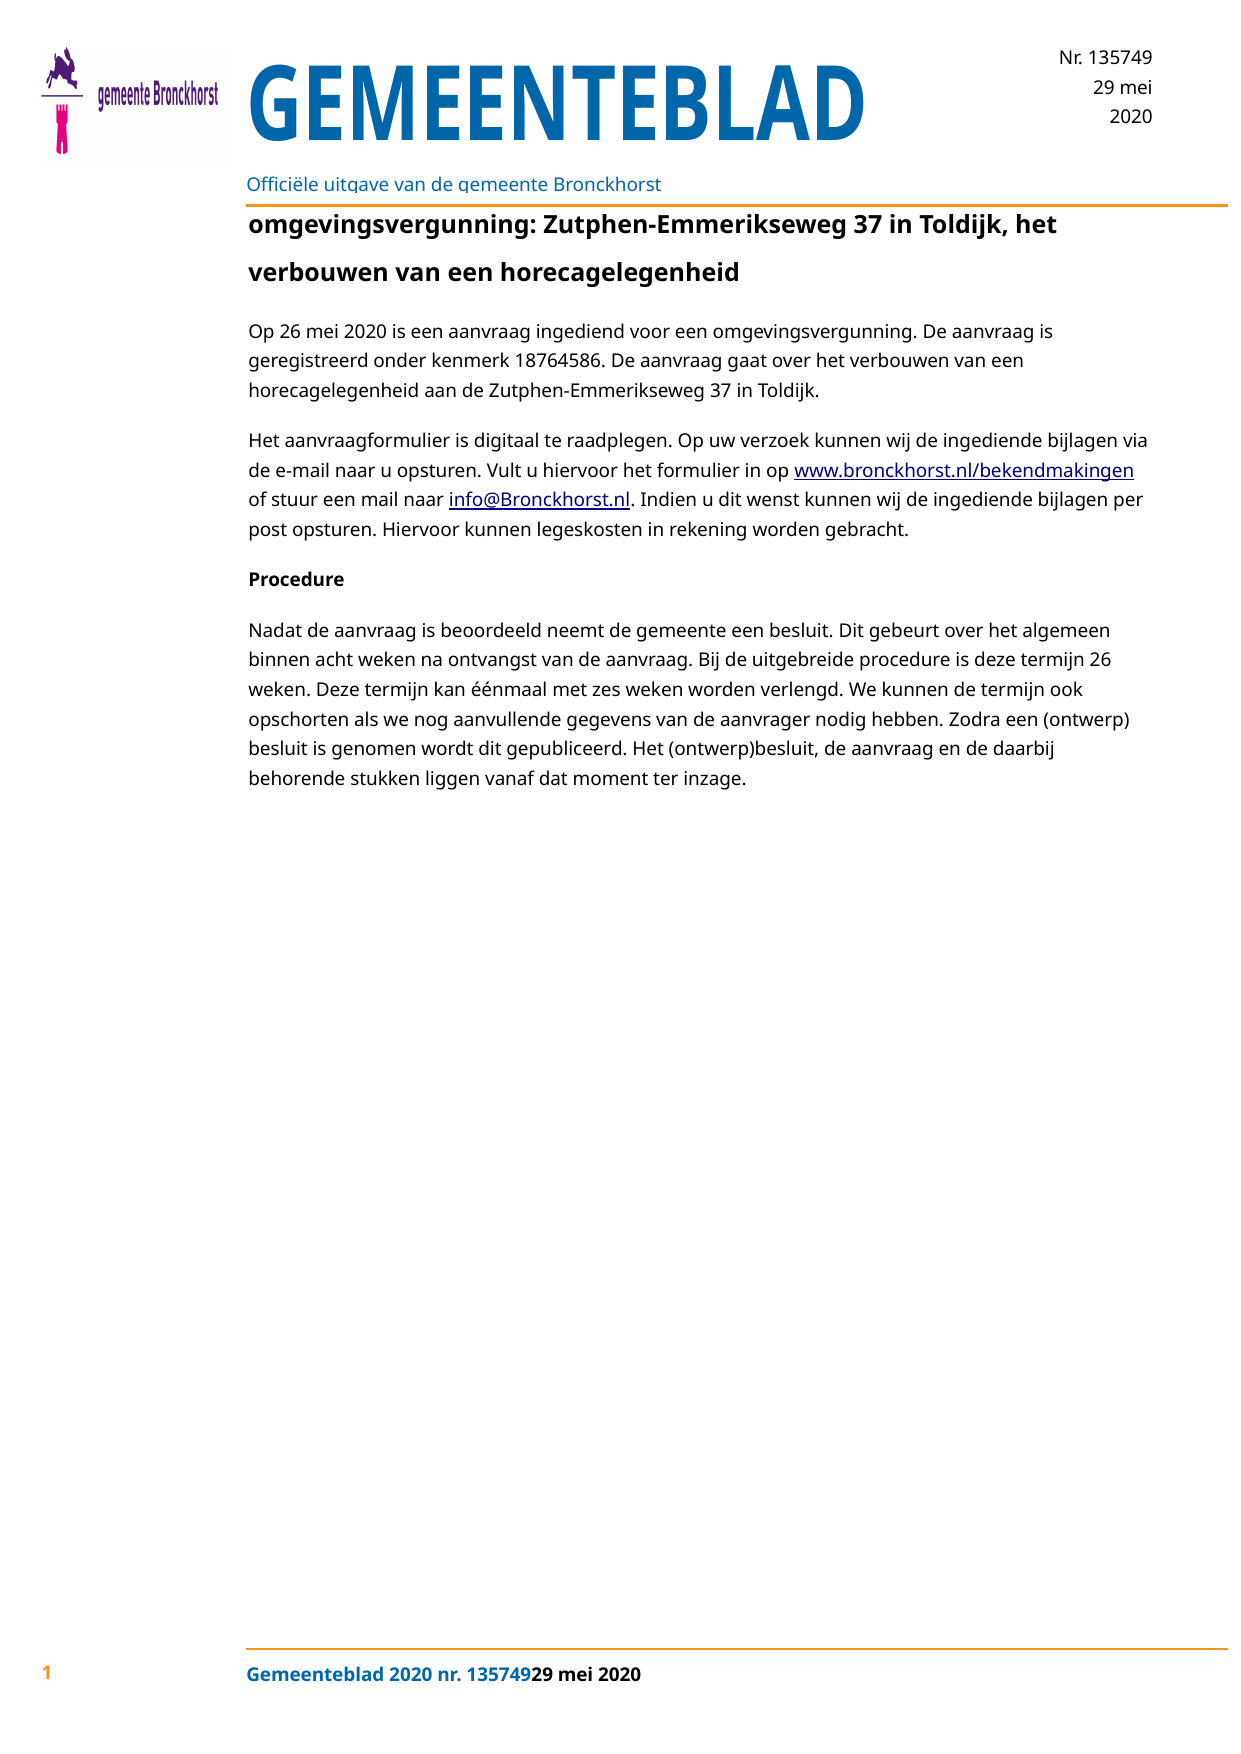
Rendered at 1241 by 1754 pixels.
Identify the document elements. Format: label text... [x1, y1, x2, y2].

text Op 26 mei 2020 is een aanvraag ingediend voor een omgevingsvergunning. De aanvraag is geregistreerd onder kenmerk 18764586. De aanvraag gaat over het verbouwen van een horecagelegenheid aan de Zutphen-Emmerikseweg 37 in Toldijk. [248, 318, 1152, 403]
picture [41, 47, 231, 172]
text omgevingsvergunning: Zutphen-Emmerikseweg 37 in Toldijk, het verbouwen van een horecagelegenheid [248, 207, 1152, 288]
text Nadat de aanvraag is beoordeeld neemt de gemeente een besluit. Dit gebeurt over het algemeen binnen acht weken na ontvangst van de aanvraag. Bij de uitgebreide procedure is deze termijn 26 weken. Deze termijn kan éénmaal met zes weken worden verlengd. We kunnen de termijn ook opschorten als we nog aanvullende gegevens van de aanvrager nodig hebben. Zodra een (ontwerp) besluit is genomen wordt dit gepubliceerd. Het (ontwerp)besluit, de aanvraag en de daarbij behorende stukken liggen vanaf dat moment ter inzage. [248, 617, 1152, 791]
text Procedure [248, 567, 1152, 592]
text Het aanvraagformulier is digitaal te raadplegen. Op uw verzoek kunnen wij de ingediende bijlagen via de e-mail naar u opsturen. Vult u hiervoor het formulier in op www.bronckhorst.nl/bekendmakingen of stuur een mail naar info@Bronckhorst.nl. Indien u dit wenst kunnen wij de ingediende bijlagen per post opsturen. Hiervoor kunnen legeskosten in rekening worden gebracht. [248, 427, 1152, 542]
